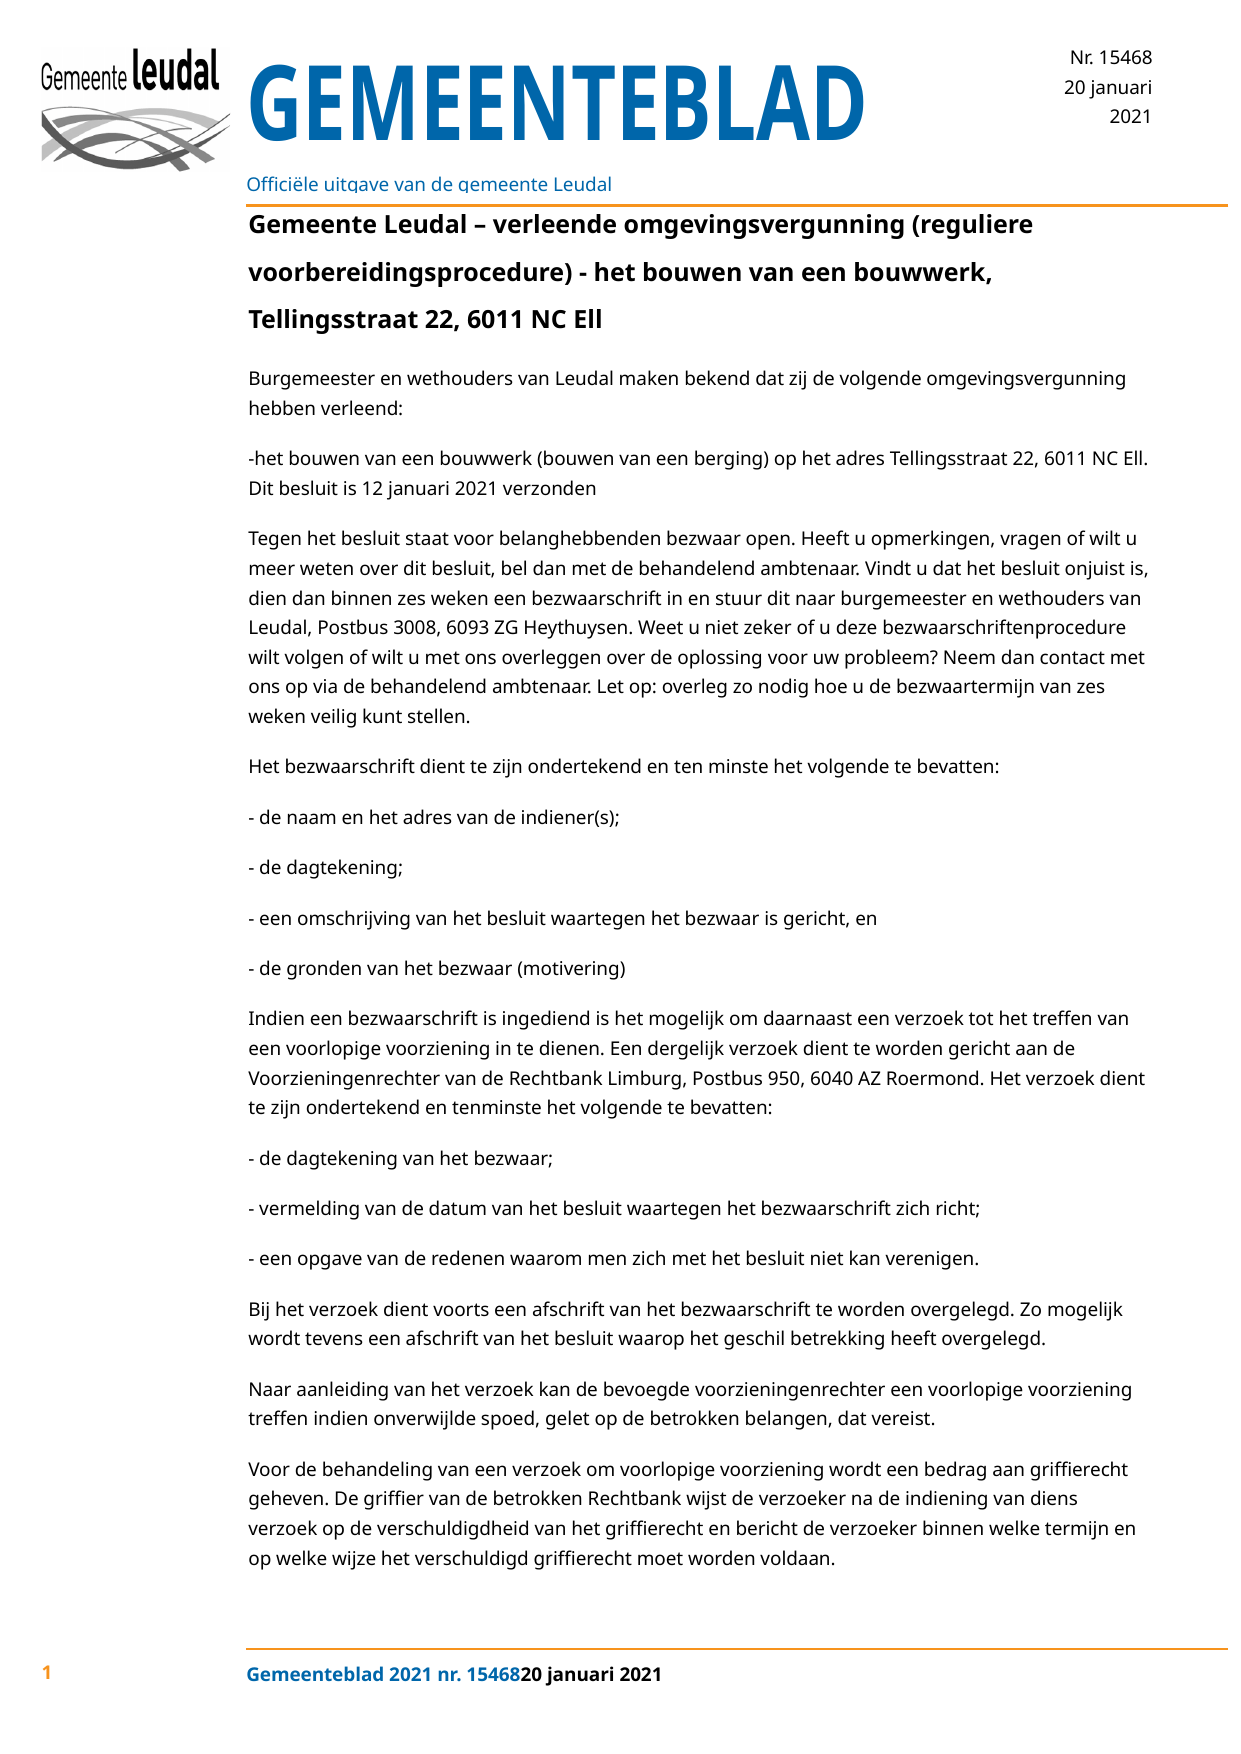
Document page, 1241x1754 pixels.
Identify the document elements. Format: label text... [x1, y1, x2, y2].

text - een omschrijving van het besluit waartegen het bezwaar is gericht, en [248, 905, 1152, 930]
text - de dagtekening; [248, 854, 1152, 880]
text Bij het verzoek dient voorts een afschrift van het bezwaarschrift te worden overgelegd. Zo mogelijk wordt tevens een afschrift van het besluit waarop het geschil betrekking heeft overgelegd. [248, 1296, 1152, 1351]
text - de gronden van het bezwaar (motivering) [248, 955, 1152, 981]
picture [41, 47, 231, 172]
text - een opgave van de redenen waarom men zich met het besluit niet kan verenigen. [248, 1246, 1152, 1271]
text -het bouwen van een bouwwerk (bouwen van een berging) op het adres Tellingsstraat 22, 6011 NC Ell. Dit besluit is 12 januari 2021 verzonden [248, 446, 1152, 501]
text - vermelding van de datum van het besluit waartegen het bezwaarschrift zich richt; [248, 1195, 1152, 1221]
text - de naam en het adres van de indiener(s); [248, 804, 1152, 829]
text Indien een bezwaarschrift is ingediend is het mogelijk om daarnaast een verzoek tot het treffen van een voorlopige voorziening in te dienen. Een dergelijk verzoek dient te worden gericht aan de Voorzieningenrechter van de Rechtbank Limburg, Postbus 950, 6040 AZ Roermond. Het verzoek dient te zijn ondertekend en tenminste het volgende te bevatten: [248, 1006, 1152, 1120]
text Voor de behandeling van een verzoek om voorlopige voorziening wordt een bedrag aan griffierecht geheven. De griffier van de betrokken Rechtbank wijst de verzoeker na de indiening van diens verzoek op de verschuldigdheid van het griffierecht en bericht de verzoeker binnen welke termijn en op welke wijze het verschuldigd griffierecht moet worden voldaan. [248, 1456, 1152, 1570]
text Burgemeester en wethouders van Leudal maken bekend dat zij de volgende omgevingsvergunning hebben verleend: [248, 366, 1152, 421]
text Tegen het besluit staat voor belanghebbenden bezwaar open. Heeft u opmerkingen, vragen of wilt u meer weten over dit besluit, bel dan met de behandelend ambtenaar. Vindt u dat het besluit onjuist is, dien dan binnen zes weken een bezwaarschrift in en stuur dit naar burgemeester en wethouders van Leudal, Postbus 3008, 6093 ZG Heythuysen. Weet u niet zeker of u deze bezwaarschriftenprocedure wilt volgen of wilt u met ons overleggen over de oplossing voor uw probleem? Neem dan contact met ons op via de behandelend ambtenaar. Let op: overleg zo nodig hoe u de bezwaartermijn van zes weken veilig kunt stellen. [248, 526, 1152, 729]
text Naar aanleiding van het verzoek kan de bevoegde voorzieningenrechter een voorlopige voorziening treffen indien onverwijlde spoed, gelet op de betrokken belangen, dat vereist. [248, 1376, 1152, 1431]
text Gemeente Leudal – verleende omgevingsvergunning (reguliere voorbereidingsprocedure) - het bouwen van een bouwwerk, Tellingsstraat 22, 6011 NC Ell [248, 207, 1152, 336]
text Het bezwaarschrift dient te zijn ondertekend en ten minste het volgende te bevatten: [248, 753, 1152, 779]
text - de dagtekening van het bezwaar; [248, 1145, 1152, 1170]
